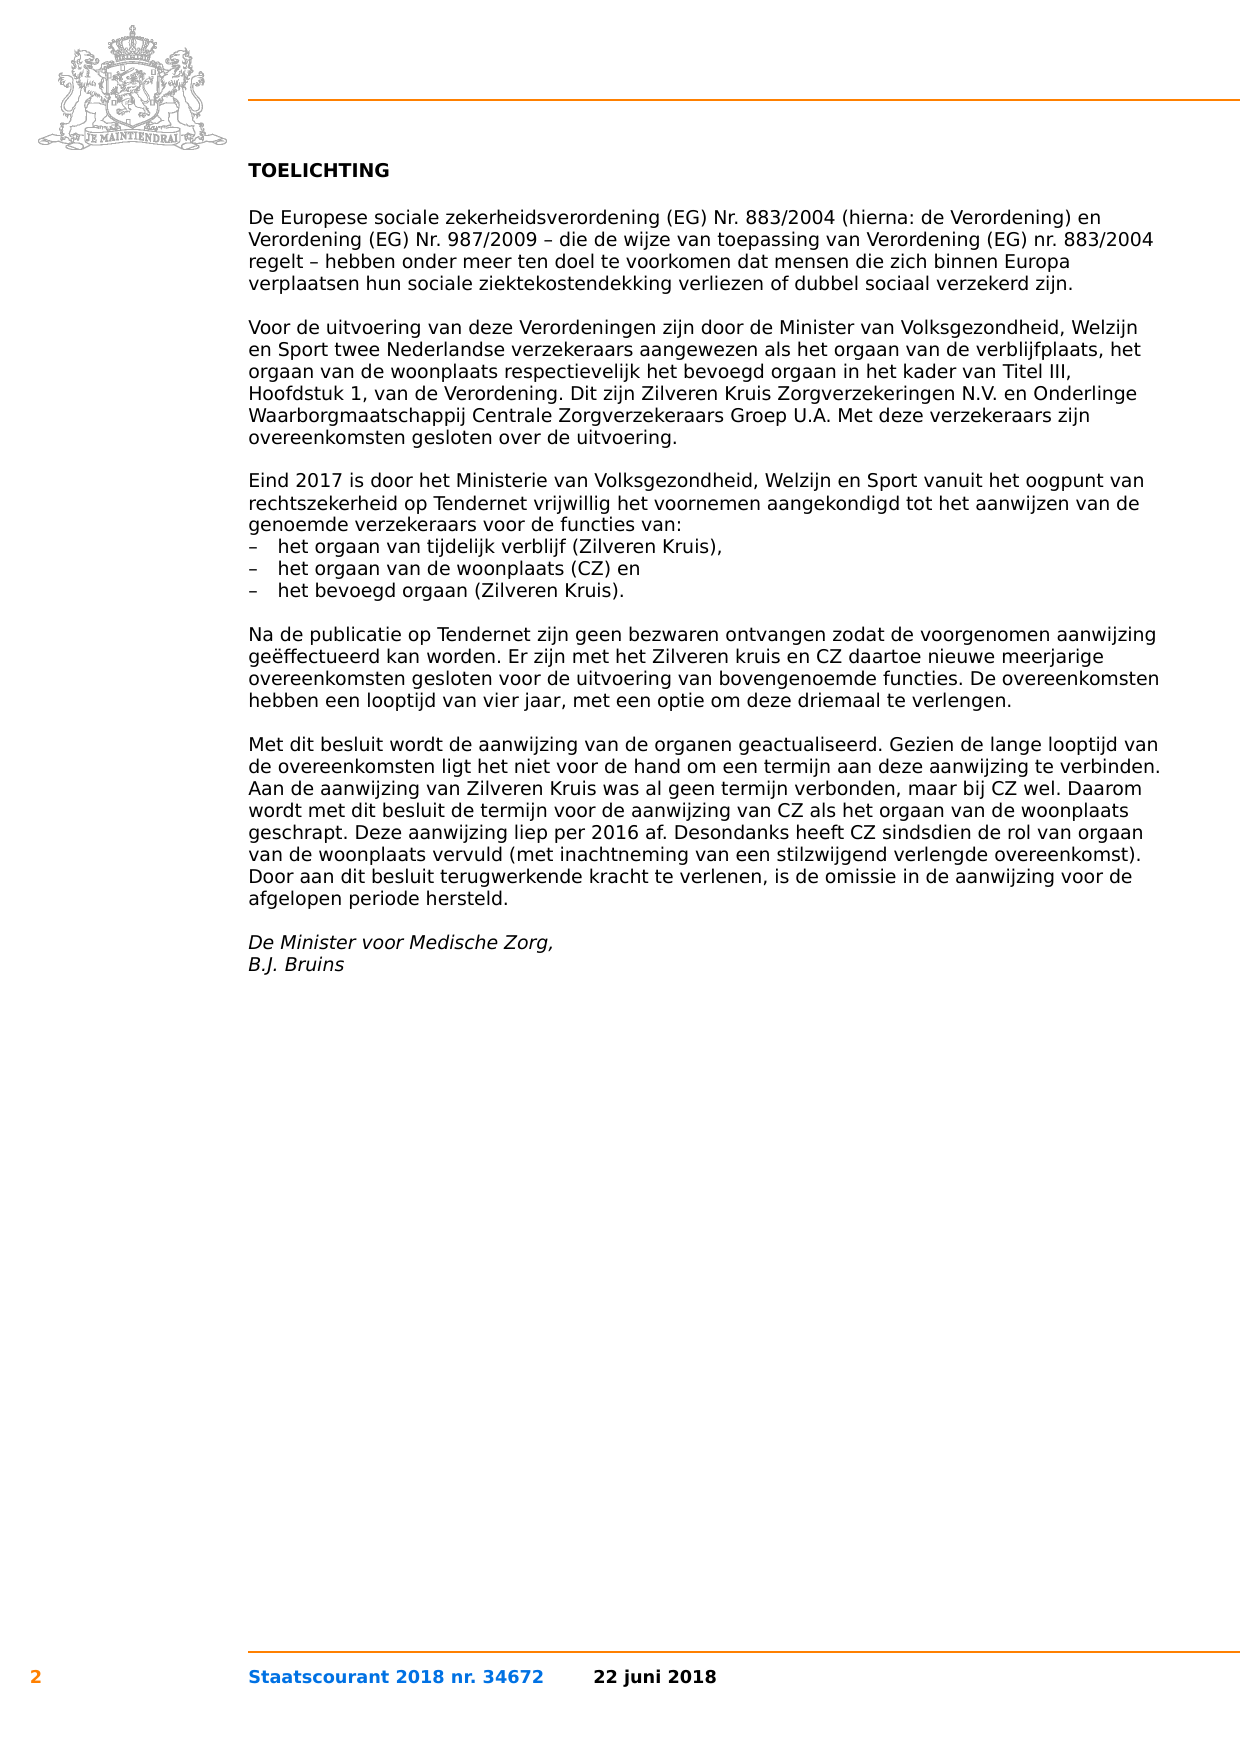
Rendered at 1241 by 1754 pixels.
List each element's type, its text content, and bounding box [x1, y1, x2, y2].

text Na de publicatie op Tendernet zijn geen bezwaren ontvangen zodat de voorgenomen aanwijzing geëffectueerd kan worden. Er zijn met het Zilveren kruis en CZ daartoe nieuwe meerjarige overeenkomsten gesloten voor de uitvoering van bovengenoemde functies. De overeenkomsten hebben een looptijd van vier jaar, met een optie om deze driemaal te verlengen. [248, 624, 1163, 712]
text Met dit besluit wordt de aanwijzing van de organen geactualiseerd. Gezien de lange looptijd van de overeenkomsten ligt het niet voor de hand om een termijn aan deze aanwijzing te verbinden. Aan de aanwijzing van Zilveren Kruis was al geen termijn verbonden, maar bij CZ wel. Daarom wordt met dit besluit de termijn voor de aanwijzing van CZ als het orgaan van de woonplaats geschrapt. Deze aanwijzing liep per 2016 af. Desondanks heeft CZ sindsdien de rol van orgaan van de woonplaats vervuld (met inachtneming van een stilzwijgend verlengde overeenkomst). Door aan dit besluit terugwerkende kracht te verlenen, is de omissie in de aanwijzing voor de afgelopen periode hersteld. [248, 734, 1163, 910]
text Voor de uitvoering van deze Verordeningen zijn door de Minister van Volksgezondheid, Welzijn en Sport twee Nederlandse verzekeraars aangewezen als het orgaan van de verblijfplaats, het orgaan van de woonplaats respectievelijk het bevoegd orgaan in het kader van Titel III, Hoofdstuk 1, van de Verordening. Dit zijn Zilveren Kruis Zorgverzekeringen N.V. en Onderlinge Waarborgmaatschappij Centrale Zorgverzekeraars Groep U.A. Met deze verzekeraars zijn overeenkomsten gesloten over de uitvoering. [248, 317, 1163, 448]
text De Minister voor Medische Zorg, B.J. Bruins [248, 932, 1163, 976]
text De Europese sociale zekerheidsverordening (EG) Nr. 883/2004 (hierna: de Verordening) en Verordening (EG) Nr. 987/2009 – die de wijze van toepassing van Verordening (EG) nr. 883/2004 regelt – hebben onder meer ten doel te voorkomen dat mensen die zich binnen Europa verplaatsen hun sociale ziektekostendekking verliezen of dubbel sociaal verzekerd zijn. [248, 207, 1163, 295]
text – het orgaan van de woonplaats (CZ) en [248, 558, 1163, 580]
text – het bevoegd orgaan (Zilveren Kruis). [248, 580, 1163, 602]
text – het orgaan van tijdelijk verblijf (Zilveren Kruis), [248, 536, 1163, 558]
picture [38, 25, 227, 150]
text Eind 2017 is door het Ministerie van Volksgezondheid, Welzijn en Sport vanuit het oogpunt van rechtszekerheid op Tendernet vrijwillig het voornemen aangekondigd tot het aanwijzen van de genoemde verzekeraars voor de functies van: [248, 470, 1163, 536]
subtitle TOELICHTING [248, 160, 1163, 182]
